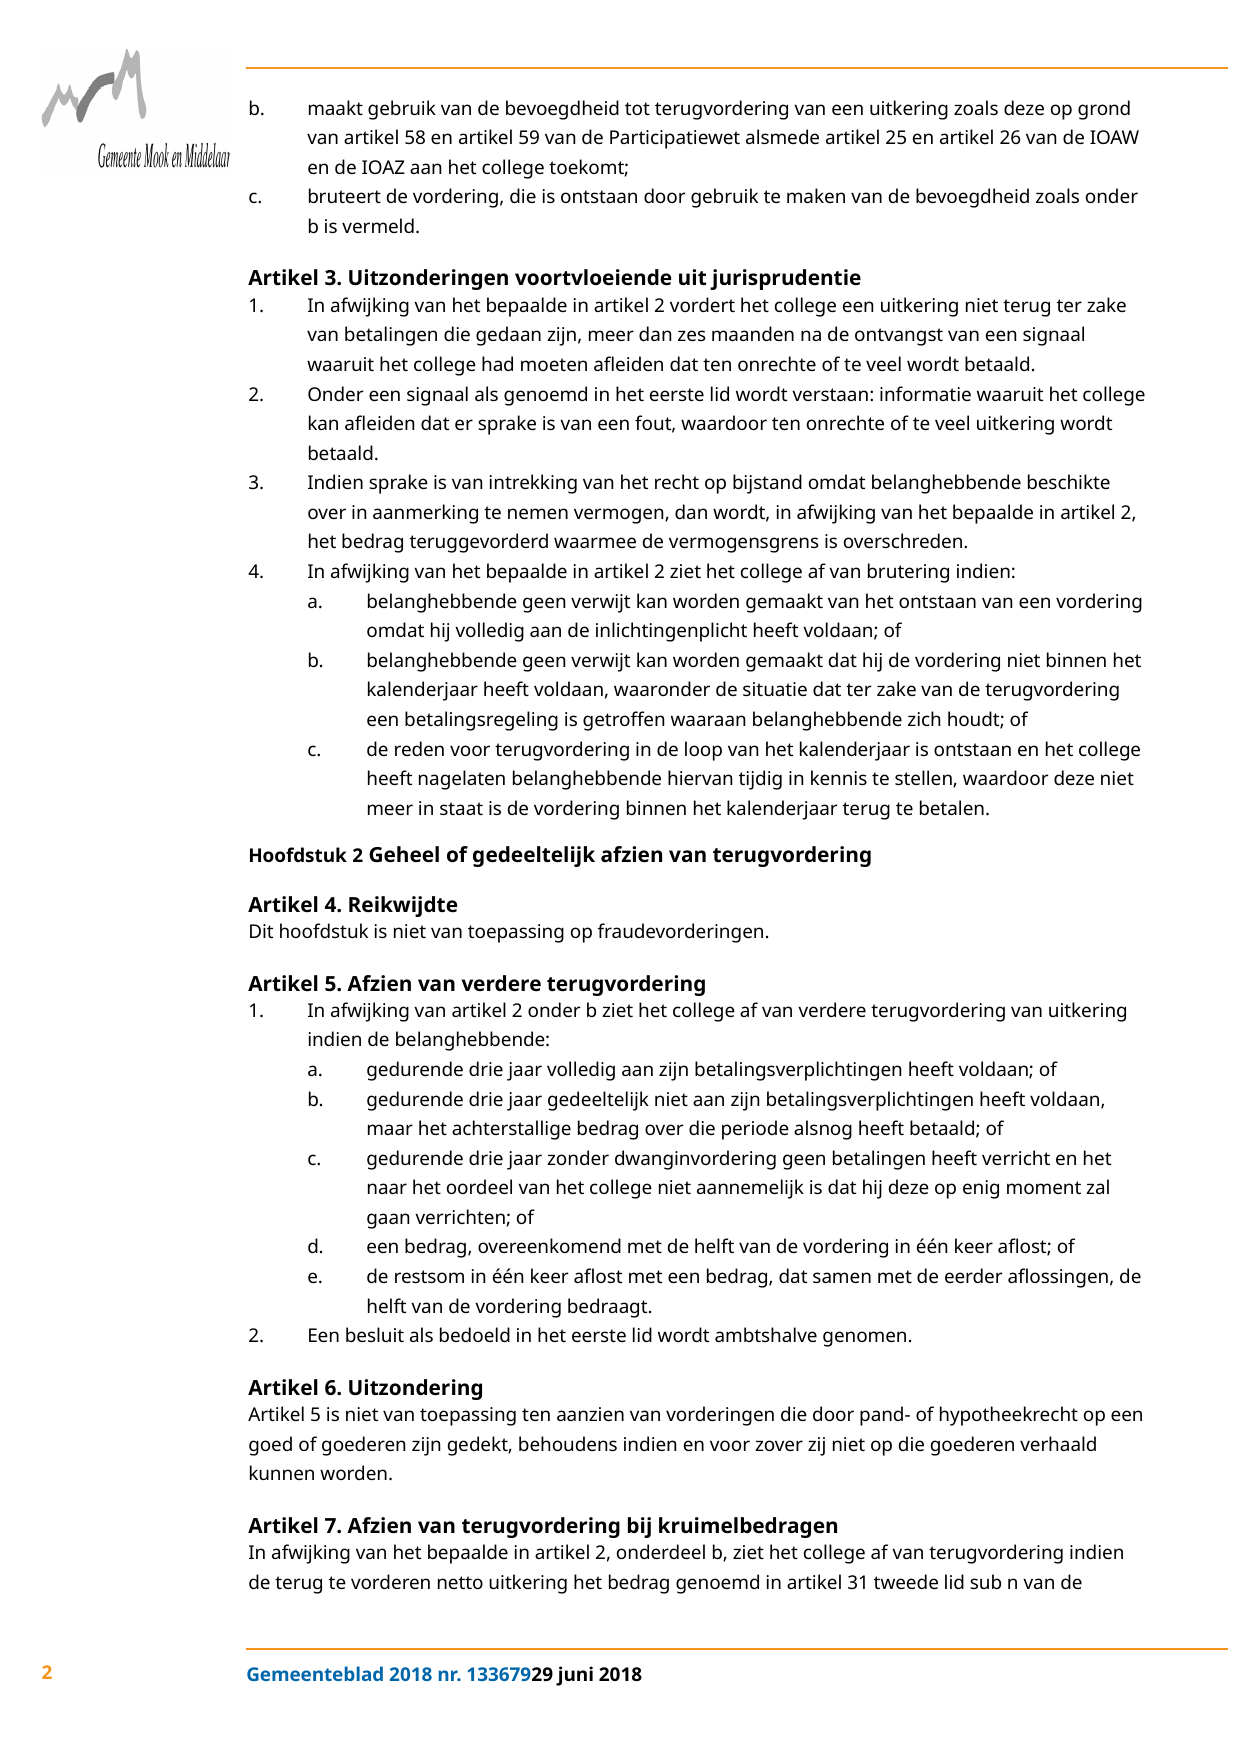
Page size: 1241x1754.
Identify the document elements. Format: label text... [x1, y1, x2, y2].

text In afwijking van het bepaalde in artikel 2, onderdeel b, ziet het college af van terugvordering indien de terug te vorderen netto uitkering het bedrag genoemd in artikel 31 tweede lid sub n van de [248, 1539, 1152, 1595]
list gedurende drie jaar zonder dwanginvordering geen betalingen heeft verricht en het naar het oordeel van het college niet aannemelijk is dat hij deze op enig moment zal gaan verrichten; of [307, 1145, 1152, 1230]
text Dit hoofdstuk is niet van toepassing op fraudevorderingen. [248, 918, 1152, 944]
list In afwijking van artikel 2 onder b ziet het college af van verdere terugvordering van uitkering indien de belanghebbende: [248, 997, 1152, 1052]
text Artikel 6. Uitzondering [248, 1373, 1152, 1401]
text Artikel 4. Reikwijdte [248, 890, 1152, 918]
list In afwijking van het bepaalde in artikel 2 ziet het college af van brutering indien: [248, 558, 1152, 584]
list een bedrag, overeenkomend met de helft van de vordering in één keer aflost; of [307, 1234, 1152, 1259]
text Artikel 5. Afzien van verdere terugvordering [248, 969, 1152, 997]
list In afwijking van het bepaalde in artikel 2 vordert het college een uitkering niet terug ter zake van betalingen die gedaan zijn, meer dan zes maanden na de ontvangst van een signaal waaruit het college had moeten afleiden dat ten onrechte of te veel wordt betaald. [248, 292, 1152, 377]
text Hoofdstuk 2 Geheel of gedeeltelijk afzien van terugvordering [248, 841, 1152, 869]
list gedurende drie jaar volledig aan zijn betalingsverplichtingen heeft voldaan; of [307, 1056, 1152, 1082]
text Artikel 3. Uitzonderingen voortvloeiende uit jurisprudentie [248, 263, 1152, 292]
list bruteert de vordering, die is ontstaan door gebruik te maken van de bevoegdheid zoals onder b is vermeld. [248, 183, 1152, 239]
picture [41, 47, 231, 172]
list gedurende drie jaar gedeeltelijk niet aan zijn betalingsverplichtingen heeft voldaan, maar het achterstallige bedrag over die periode alsnog heeft betaald; of [307, 1086, 1152, 1141]
list Indien sprake is van intrekking van het recht op bijstand omdat belanghebbende beschikte over in aanmerking te nemen vermogen, dan wordt, in afwijking van het bepaalde in artikel 2, het bedrag teruggevorderd waarmee de vermogensgrens is overschreden. [248, 469, 1152, 554]
list belanghebbende geen verwijt kan worden gemaakt van het ontstaan van een vordering omdat hij volledig aan de inlichtingenplicht heeft voldaan; of [307, 588, 1152, 643]
list Onder een signaal als genoemd in het eerste lid wordt verstaan: informatie waaruit het college kan afleiden dat er sprake is van een fout, waardoor ten onrechte of te veel uitkering wordt betaald. [248, 381, 1152, 466]
text Artikel 5 is niet van toepassing ten aanzien van vorderingen die door pand- of hypotheekrecht op een goed of goederen zijn gedekt, behoudens indien en voor zover zij niet op die goederen verhaald kunnen worden. [248, 1401, 1152, 1486]
list de reden voor terugvordering in de loop van het kalenderjaar is ontstaan en het college heeft nagelaten belanghebbende hiervan tijdig in kennis te stellen, waardoor deze niet meer in staat is de vordering binnen het kalenderjaar terug te betalen. [307, 736, 1152, 821]
text Artikel 7. Afzien van terugvordering bij kruimelbedragen [248, 1511, 1152, 1539]
list belanghebbende geen verwijt kan worden gemaakt dat hij de vordering niet binnen het kalenderjaar heeft voldaan, waaronder de situatie dat ter zake van de terugvordering een betalingsregeling is getroffen waaraan belanghebbende zich houdt; of [307, 647, 1152, 732]
list Een besluit als bedoeld in het eerste lid wordt ambtshalve genomen. [248, 1322, 1152, 1348]
list maakt gebruik van de bevoegdheid tot terugvordering van een uitkering zoals deze op grond van artikel 58 en artikel 59 van de Participatiewet alsmede artikel 25 en artikel 26 van de IOAW en de IOAZ aan het college toekomt; [248, 95, 1152, 180]
list de restsom in één keer aflost met een bedrag, dat samen met de eerder aflossingen, de helft van de vordering bedraagt. [307, 1263, 1152, 1319]
